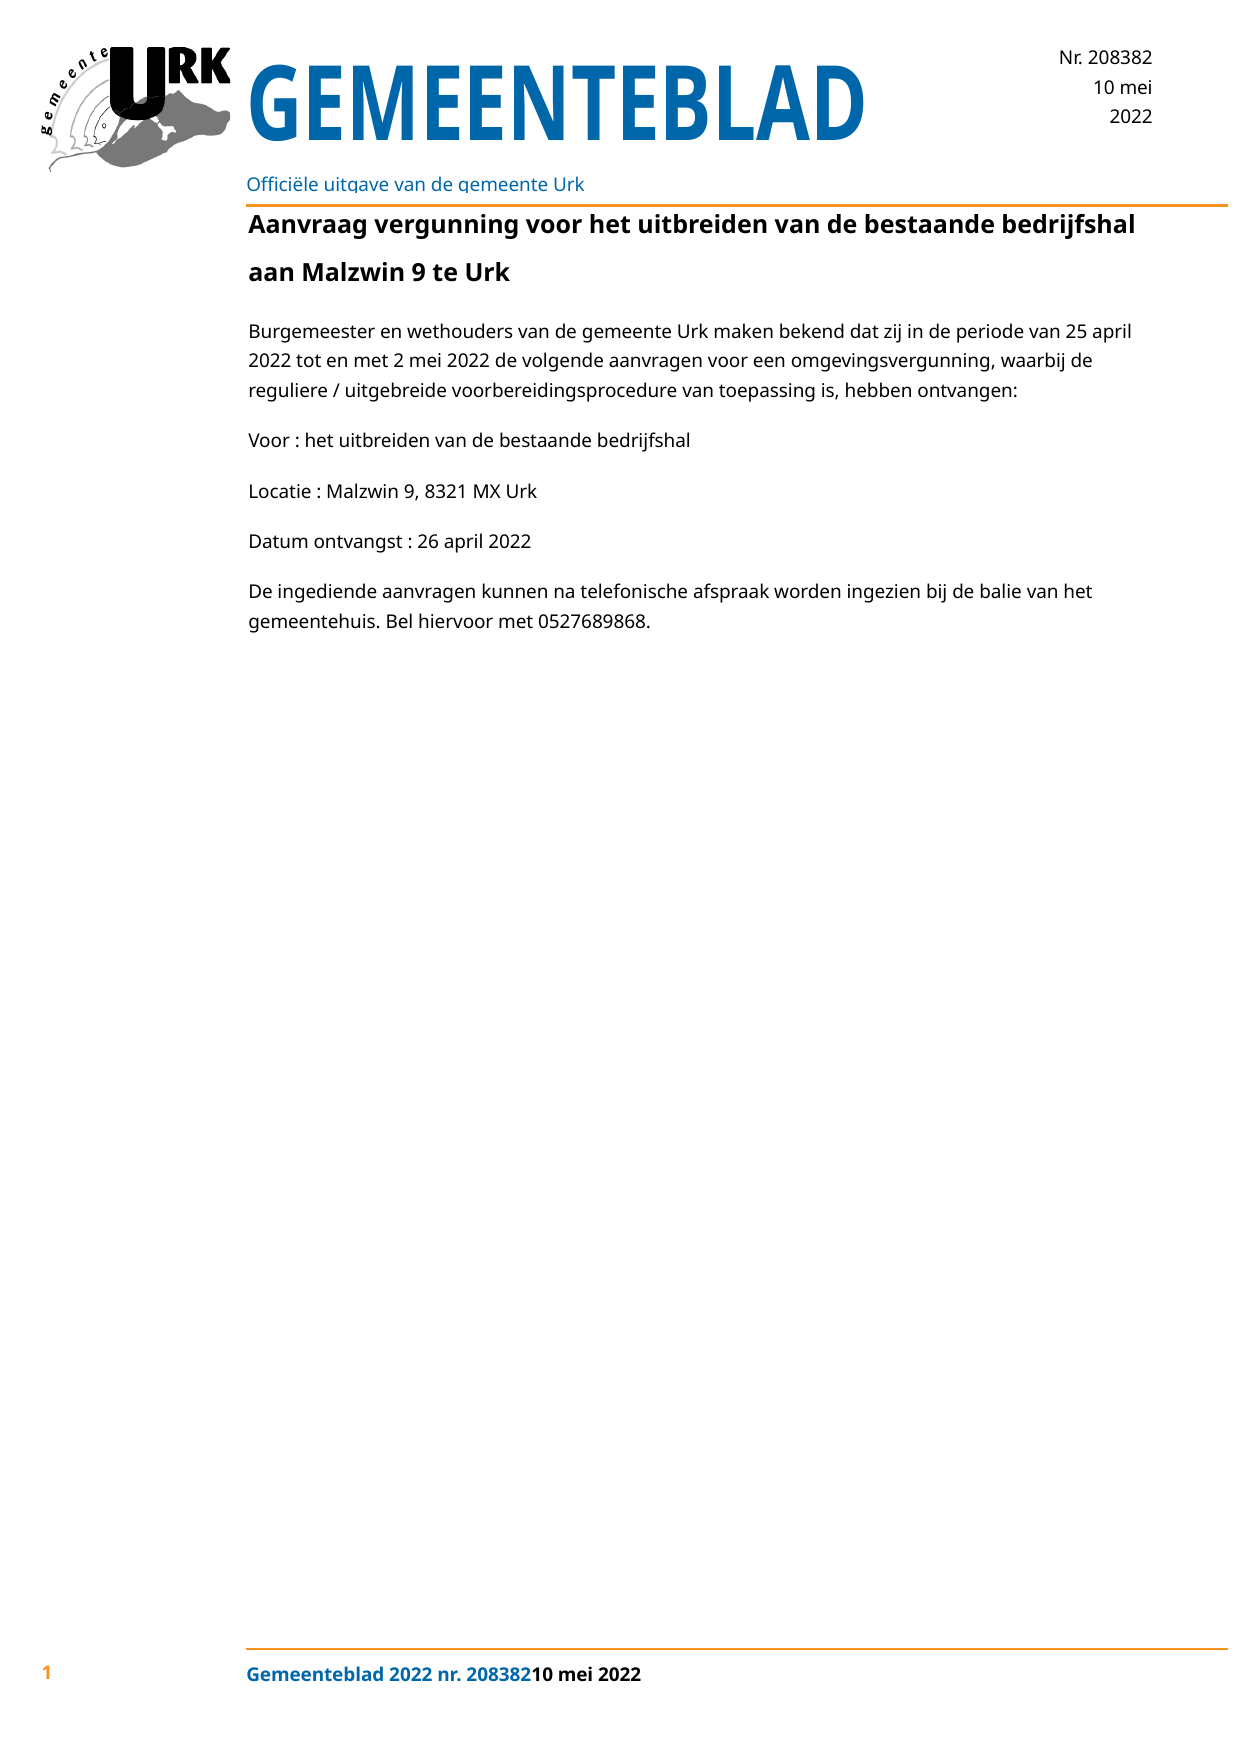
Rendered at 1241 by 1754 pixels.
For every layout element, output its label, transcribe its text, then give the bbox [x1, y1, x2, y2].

text Burgemeester en wethouders van de gemeente Urk maken bekend dat zij in de periode van 25 april 2022 tot en met 2 mei 2022 de volgende aanvragen voor een omgevingsvergunning, waarbij de reguliere / uitgebreide voorbereidingsprocedure van toepassing is, hebben ontvangen: [248, 318, 1152, 403]
text De ingediende aanvragen kunnen na telefonische afspraak worden ingezien bij de balie van het gemeentehuis. Bel hiervoor met 0527689868. [248, 579, 1152, 634]
picture [41, 47, 231, 172]
text Aanvraag vergunning voor het uitbreiden van de bestaande bedrijfshal aan Malzwin 9 te Urk [248, 207, 1152, 288]
text Datum ontvangst : 26 april 2022 [248, 528, 1152, 554]
text Locatie : Malzwin 9, 8321 MX Urk [248, 478, 1152, 504]
text Voor : het uitbreiden van de bestaande bedrijfshal [248, 427, 1152, 453]
